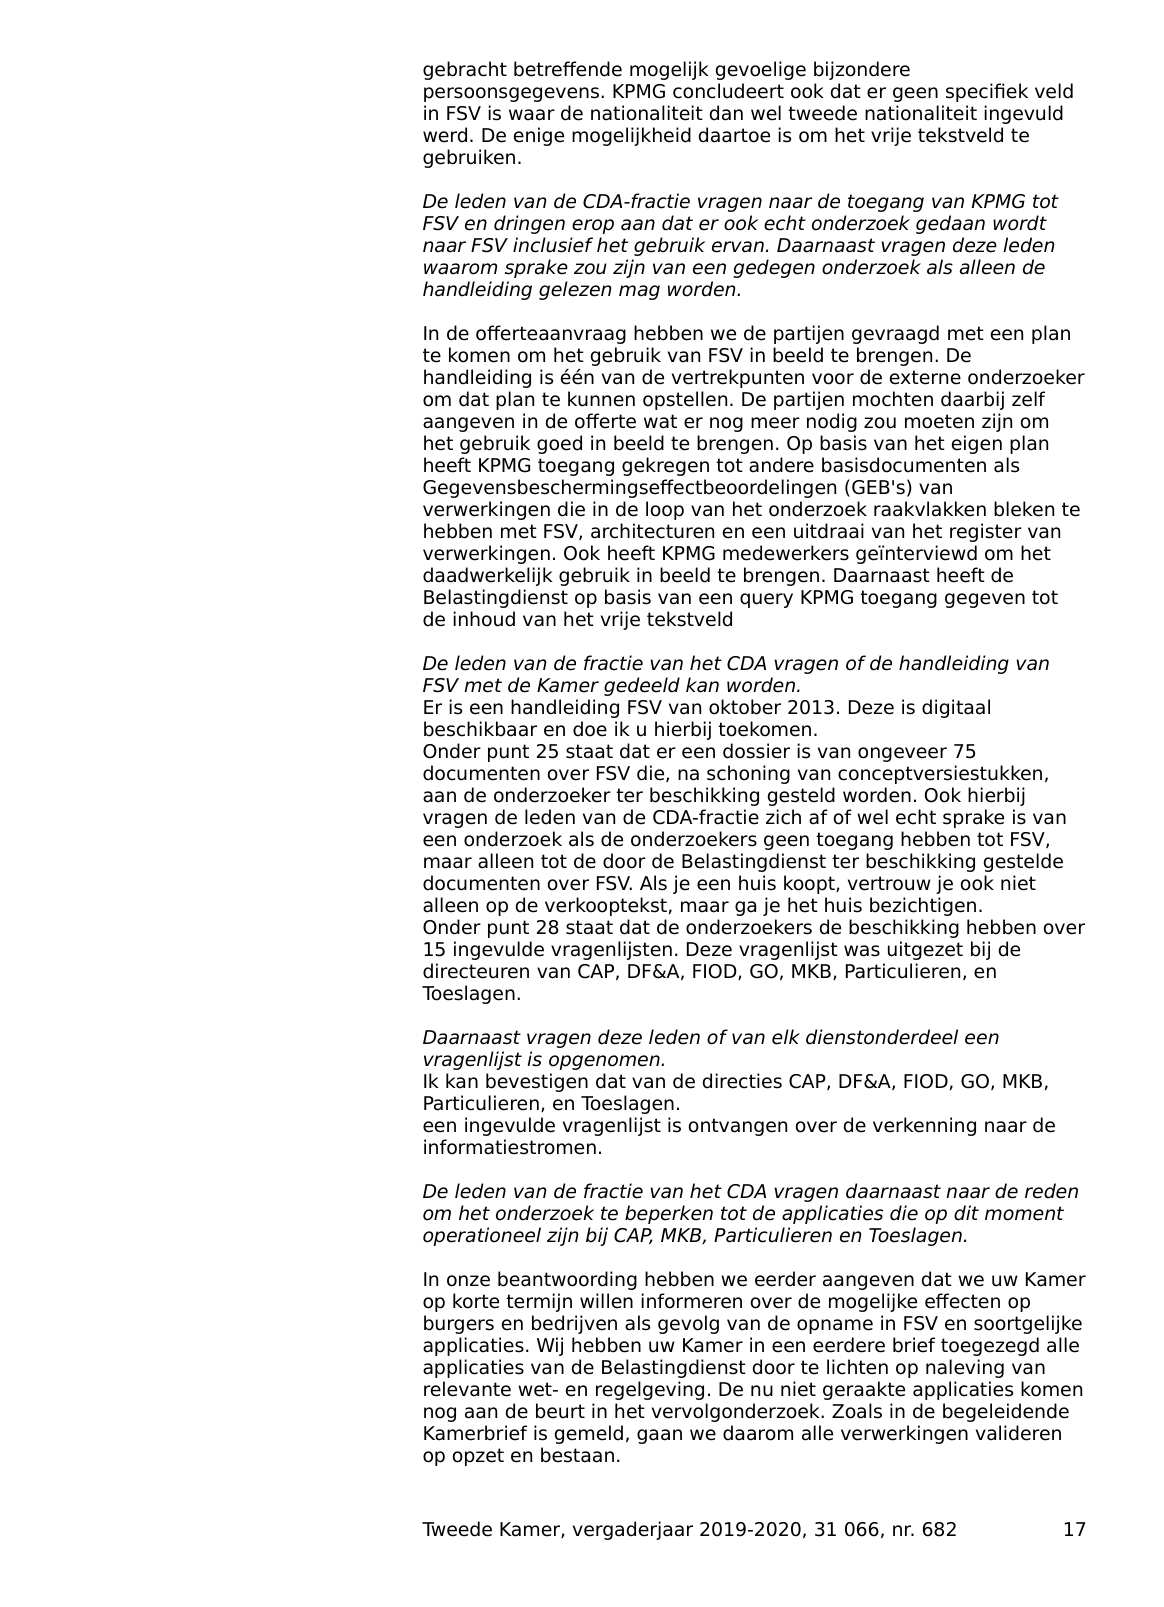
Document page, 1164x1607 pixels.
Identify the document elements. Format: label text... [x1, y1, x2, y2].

text In onze beantwoording hebben we eerder aangeven dat we uw Kamer op korte termijn willen informeren over de mogelijke effecten op burgers en bedrijven als gevolg van de opname in FSV en soortgelijke applicaties. Wij hebben uw Kamer in een eerdere brief toegezegd alle applicaties van de Belastingdienst door te lichten op naleving van relevante wet- en regelgeving. De nu niet geraakte applicaties komen nog aan de beurt in het vervolgonderzoek. Zoals in de begeleidende Kamerbrief is gemeld, gaan we daarom alle verwerkingen valideren op opzet en bestaan. [422, 1269, 1087, 1467]
text De leden van de fractie van het CDA vragen of de handleiding van FSV met de Kamer gedeeld kan worden. [422, 653, 1087, 697]
text De leden van de fractie van het CDA vragen daarnaast naar de reden om het onderzoek te beperken tot de applicaties die op dit moment operationeel zijn bij CAP, MKB, Particulieren en Toeslagen. [422, 1181, 1087, 1247]
text De leden van de CDA-fractie vragen naar de toegang van KPMG tot FSV en dringen erop aan dat er ook echt onderzoek gedaan wordt naar FSV inclusief het gebruik ervan. Daarnaast vragen deze leden waarom sprake zou zijn van een gedegen onderzoek als alleen de handleiding gelezen mag worden. [422, 191, 1087, 301]
text Ik kan bevestigen dat van de directies CAP, DF&A, FIOD, GO, MKB, Particulieren, en Toeslagen. [422, 1071, 1087, 1115]
text In de offerteaanvraag hebben we de partijen gevraagd met een plan te komen om het gebruik van FSV in beeld te brengen. De handleiding is één van de vertrekpunten voor de externe onderzoeker om dat plan te kunnen opstellen. De partijen mochten daarbij zelf aangeven in de offerte wat er nog meer nodig zou moeten zijn om het gebruik goed in beeld te brengen. Op basis van het eigen plan heeft KPMG toegang gekregen tot andere basisdocumenten als Gegevensbeschermingseffectbeoordelingen (GEB's) van verwerkingen die in de loop van het onderzoek raakvlakken bleken te hebben met FSV, architecturen en een uitdraai van het register van verwerkingen. Ook heeft KPMG medewerkers geïnterviewd om het daadwerkelijk gebruik in beeld te brengen. Daarnaast heeft de Belastingdienst op basis van een query KPMG toegang gegeven tot de inhoud van het vrije tekstveld [422, 323, 1087, 631]
text Onder punt 25 staat dat er een dossier is van ongeveer 75 documenten over FSV die, na schoning van conceptversiestukken, aan de onderzoeker ter beschikking gesteld worden. Ook hierbij vragen de leden van de CDA-fractie zich af of wel echt sprake is van een onderzoek als de onderzoekers geen toegang hebben tot FSV, maar alleen tot de door de Belastingdienst ter beschikking gestelde documenten over FSV. Als je een huis koopt, vertrouw je ook niet alleen op de verkooptekst, maar ga je het huis bezichtigen. [422, 741, 1087, 917]
text gebracht betreffende mogelijk gevoelige bijzondere persoonsgegevens. KPMG concludeert ook dat er geen specifiek veld in FSV is waar de nationaliteit dan wel tweede nationaliteit ingevuld werd. De enige mogelijkheid daartoe is om het vrije tekstveld te gebruiken. [422, 59, 1087, 169]
text Daarnaast vragen deze leden of van elk dienstonderdeel een vragenlijst is opgenomen. [422, 1027, 1087, 1071]
text Onder punt 28 staat dat de onderzoekers de beschikking hebben over 15 ingevulde vragenlijsten. Deze vragenlijst was uitgezet bij de directeuren van CAP, DF&A, FIOD, GO, MKB, Particulieren, en Toeslagen. [422, 917, 1087, 1005]
text een ingevulde vragenlijst is ontvangen over de verkenning naar de informatiestromen. [422, 1115, 1087, 1159]
text Er is een handleiding FSV van oktober 2013. Deze is digitaal beschikbaar en doe ik u hierbij toekomen. [422, 697, 1087, 741]
